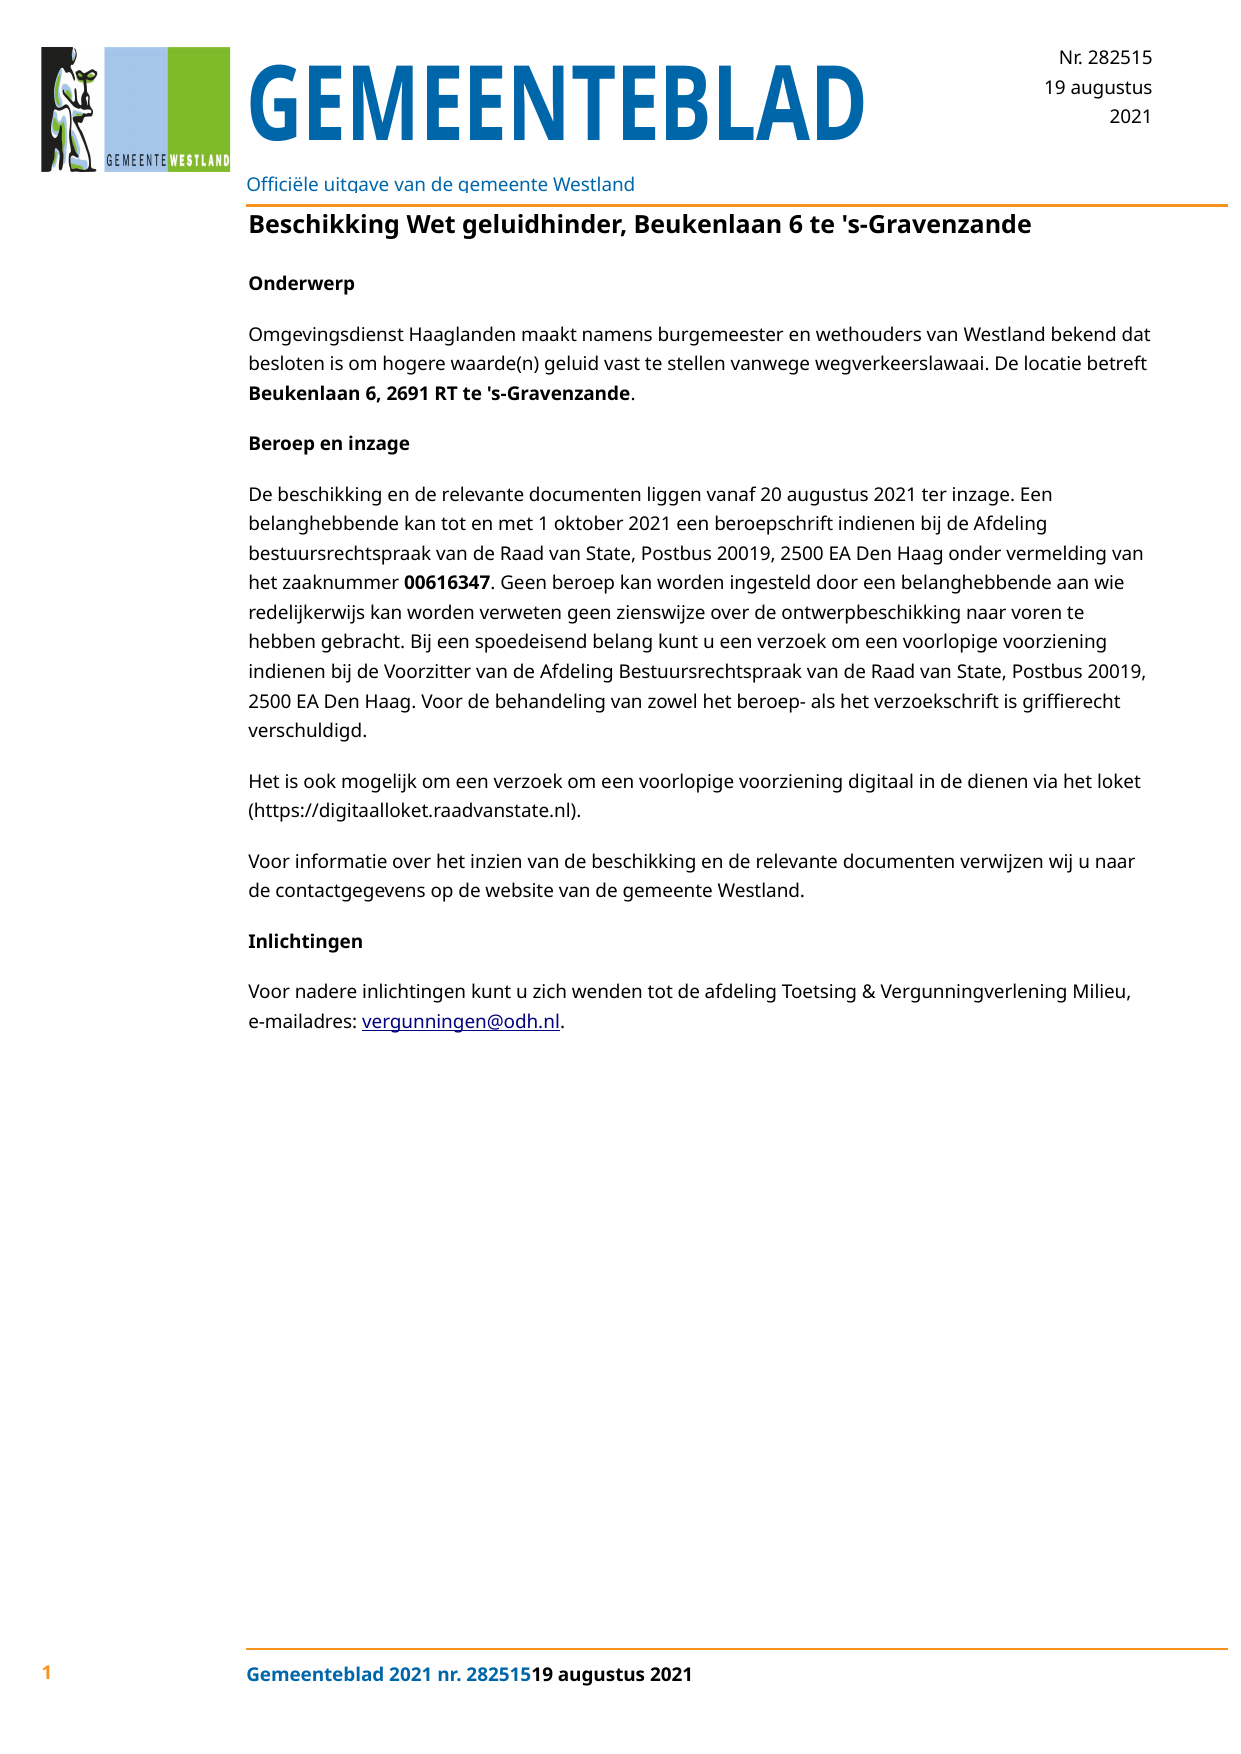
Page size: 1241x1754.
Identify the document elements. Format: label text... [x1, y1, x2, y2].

picture [41, 47, 231, 172]
text Omgevingsdienst Haaglanden maakt namens burgemeester en wethouders van Westland bekend dat besloten is om hogere waarde(n) geluid vast te stellen vanwege wegverkeerslawaai. De locatie betreft Beukenlaan 6, 2691 RT te 's-Gravenzande. [248, 321, 1152, 406]
text Onderwerp [248, 270, 1152, 296]
text Beroep en inzage [248, 430, 1152, 456]
text Het is ook mogelijk om een verzoek om een voorlopige voorziening digitaal in de dienen via het loket (https://digitaalloket.raadvanstate.nl). [248, 768, 1152, 823]
text Beschikking Wet geluidhinder, Beukenlaan 6 te 's-Gravenzande [248, 207, 1152, 241]
text Voor nadere inlichtingen kunt u zich wenden tot de afdeling Toetsing & Vergunningverlening Milieu, e-mailadres: vergunningen@odh.nl. [248, 978, 1152, 1033]
text De beschikking en de relevante documenten liggen vanaf 20 augustus 2021 ter inzage. Een belanghebbende kan tot en met 1 oktober 2021 een beroepschrift indienen bij de Afdeling bestuursrechtspraak van de Raad van State, Postbus 20019, 2500 EA Den Haag onder vermelding van het zaaknummer 00616347. Geen beroep kan worden ingesteld door een belanghebbende aan wie redelijkerwijs kan worden verweten geen zienswijze over de ontwerpbeschikking naar voren te hebben gebracht. Bij een spoedeisend belang kunt u een verzoek om een voorlopige voorziening indienen bij de Voorzitter van de Afdeling Bestuursrechtspraak van de Raad van State, Postbus 20019, 2500 EA Den Haag. Voor de behandeling van zowel het beroep- als het verzoekschrift is griffierecht verschuldigd. [248, 481, 1152, 743]
text Voor informatie over het inzien van de beschikking en de relevante documenten verwijzen wij u naar de contactgegevens op de website van de gemeente Westland. [248, 848, 1152, 903]
text Inlichtingen [248, 928, 1152, 953]
